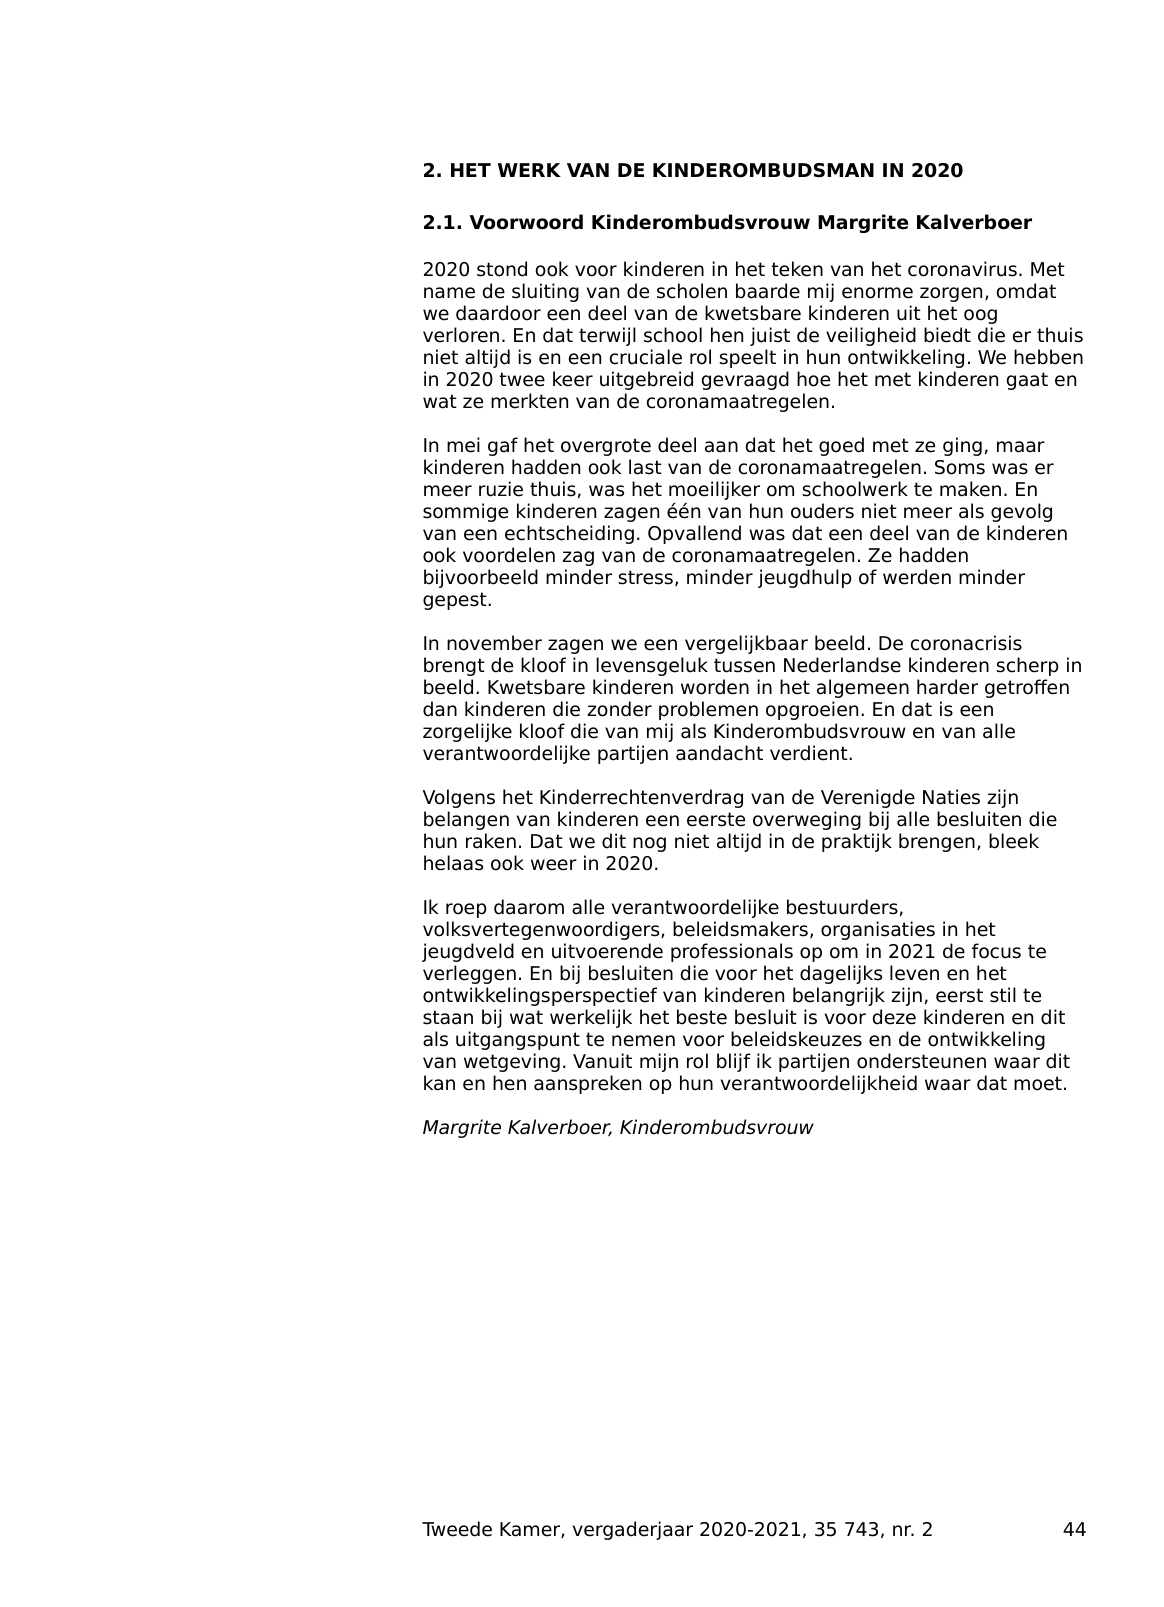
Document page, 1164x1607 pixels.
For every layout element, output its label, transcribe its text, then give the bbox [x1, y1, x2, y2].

text Ik roep daarom alle verantwoordelijke bestuurders, volksvertegenwoordigers, beleidsmakers, organisaties in het jeugdveld en uitvoerende professionals op om in 2021 de focus te verleggen. En bij besluiten die voor het dagelijks leven en het ontwikkelingsperspectief van kinderen belangrijk zijn, eerst stil te staan bij wat werkelijk het beste besluit is voor deze kinderen en dit als uitgangspunt te nemen voor beleidskeuzes en de ontwikkeling van wetgeving. Vanuit mijn rol blijf ik partijen ondersteunen waar dit kan en hen aanspreken op hun verantwoordelijkheid waar dat moet. [422, 897, 1087, 1095]
text In mei gaf het overgrote deel aan dat het goed met ze ging, maar kinderen hadden ook last van de coronamaatregelen. Soms was er meer ruzie thuis, was het moeilijker om schoolwerk te maken. En sommige kinderen zagen één van hun ouders niet meer als gevolg van een echtscheiding. Opvallend was dat een deel van de kinderen ook voordelen zag van de coronamaatregelen. Ze hadden bijvoorbeeld minder stress, minder jeugdhulp of werden minder gepest. [422, 435, 1087, 611]
text In november zagen we een vergelijkbaar beeld. De coronacrisis brengt de kloof in levensgeluk tussen Nederlandse kinderen scherp in beeld. Kwetsbare kinderen worden in het algemeen harder getroffen dan kinderen die zonder problemen opgroeien. En dat is een zorgelijke kloof die van mij als Kinderombudsvrouw en van alle verantwoordelijke partijen aandacht verdient. [422, 633, 1087, 765]
text Volgens het Kinderrechtenverdrag van de Verenigde Naties zijn belangen van kinderen een eerste overweging bij alle besluiten die hun raken. Dat we dit nog niet altijd in de praktijk brengen, bleek helaas ook weer in 2020. [422, 787, 1087, 875]
subtitle 2.1. Voorwoord Kinderombudsvrouw Margrite Kalverboer [422, 212, 1087, 234]
subtitle 2. HET WERK VAN DE KINDEROMBUDSMAN IN 2020 [422, 160, 1087, 182]
text 2020 stond ook voor kinderen in het teken van het coronavirus. Met name de sluiting van de scholen baarde mij enorme zorgen, omdat we daardoor een deel van de kwetsbare kinderen uit het oog verloren. En dat terwijl school hen juist de veiligheid biedt die er thuis niet altijd is en een cruciale rol speelt in hun ontwikkeling. We hebben in 2020 twee keer uitgebreid gevraagd hoe het met kinderen gaat en wat ze merkten van de coronamaatregelen. [422, 259, 1087, 413]
subtitle Margrite Kalverboer, Kinderombudsvrouw [422, 1117, 1087, 1139]
